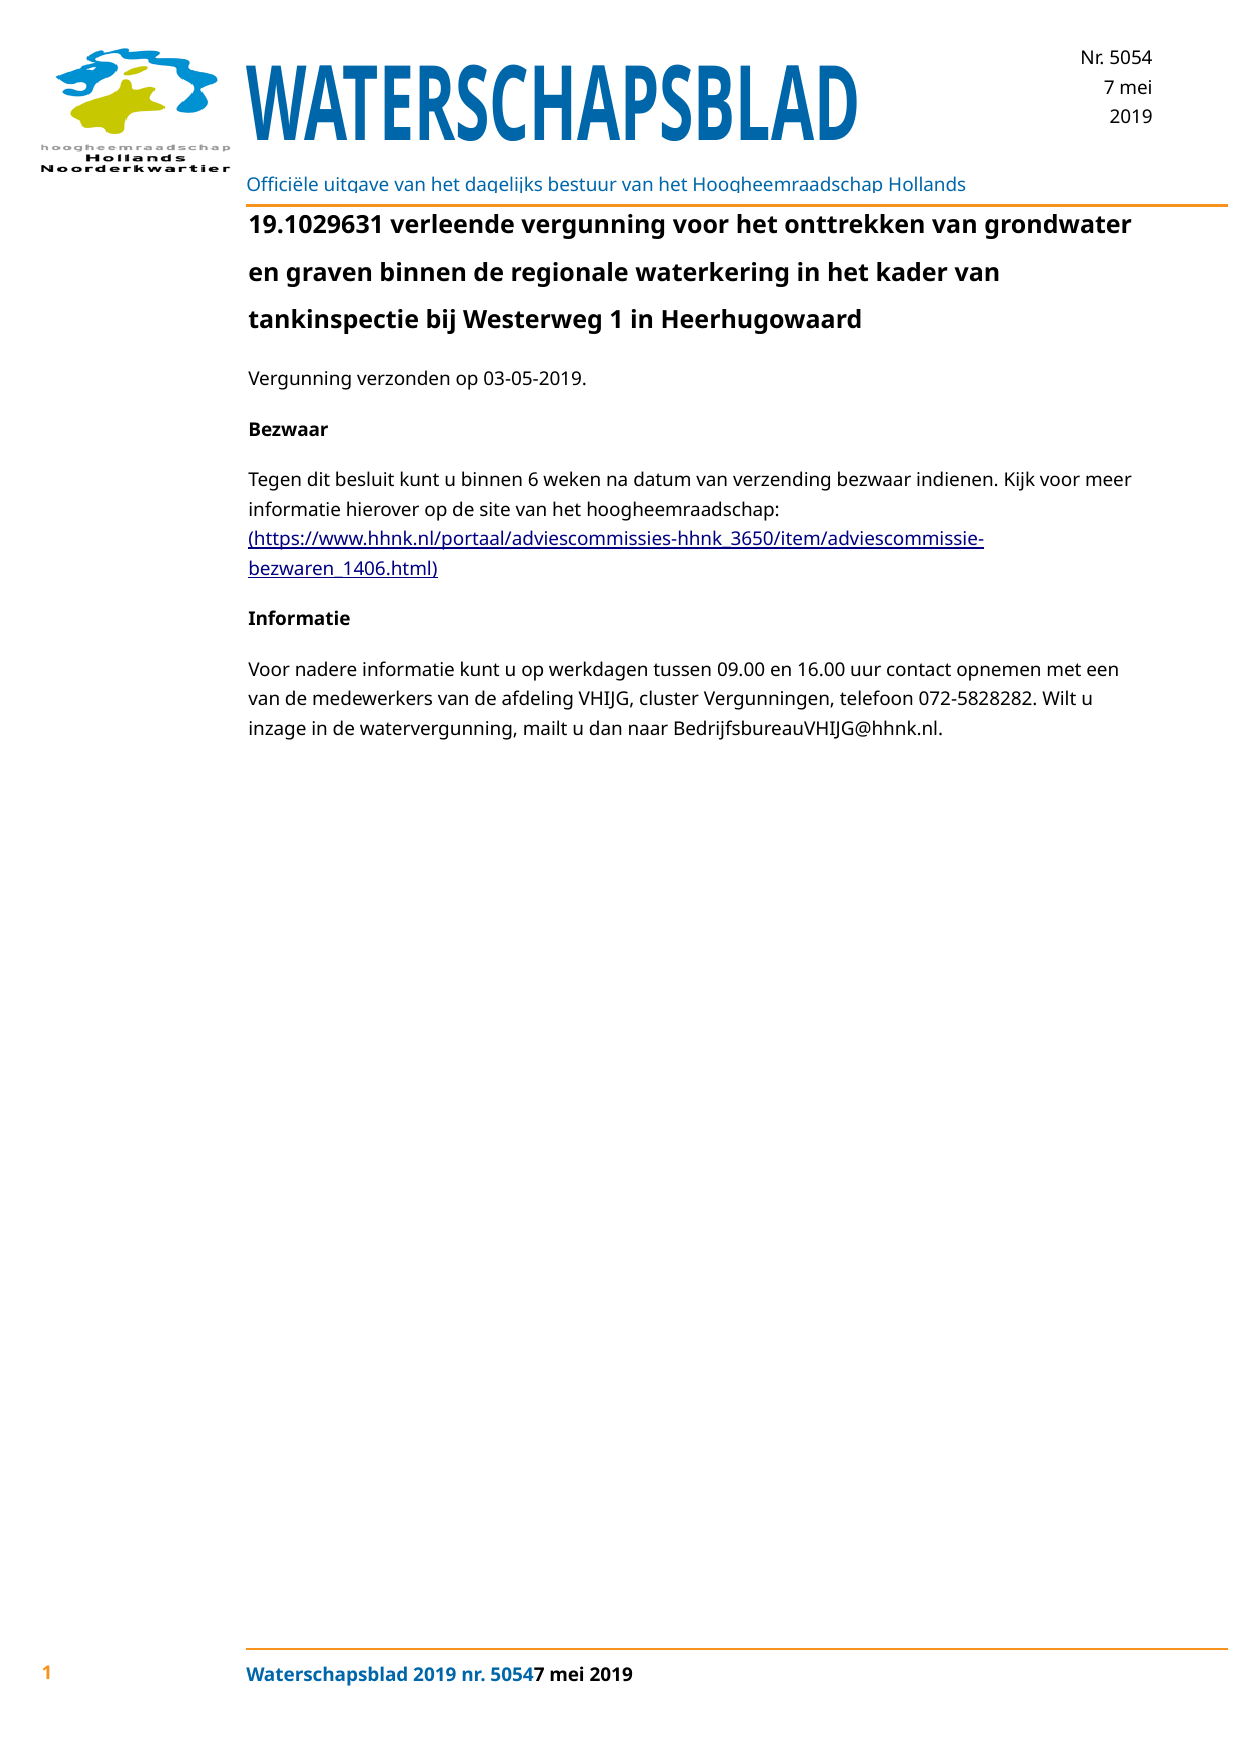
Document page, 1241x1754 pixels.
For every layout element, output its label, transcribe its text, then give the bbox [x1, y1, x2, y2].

text Voor nadere informatie kunt u op werkdagen tussen 09.00 en 16.00 uur contact opnemen met een van de medewerkers van de afdeling VHIJG, cluster Vergunningen, telefoon 072-5828282. Wilt u inzage in de watervergunning, mailt u dan naar BedrijfsbureauVHIJG@hhnk.nl. [248, 656, 1152, 741]
text 19.1029631 verleende vergunning voor het onttrekken van grondwater en graven binnen de regionale waterkering in het kader van tankinspectie bij Westerweg 1 in Heerhugowaard [248, 207, 1152, 336]
text Informatie [248, 606, 1152, 631]
picture [41, 47, 231, 172]
text Vergunning verzonden op 03-05-2019. [248, 366, 1152, 391]
text Bezwaar [248, 416, 1152, 442]
text Tegen dit besluit kunt u binnen 6 weken na datum van verzending bezwaar indienen. Kijk voor meer informatie hierover op de site van het hoogheemraadschap: (https://www.hhnk.nl/portaal/adviescommissies-hhnk_3650/item/adviescommissie-bezwaren_1406.html) [248, 466, 1152, 581]
